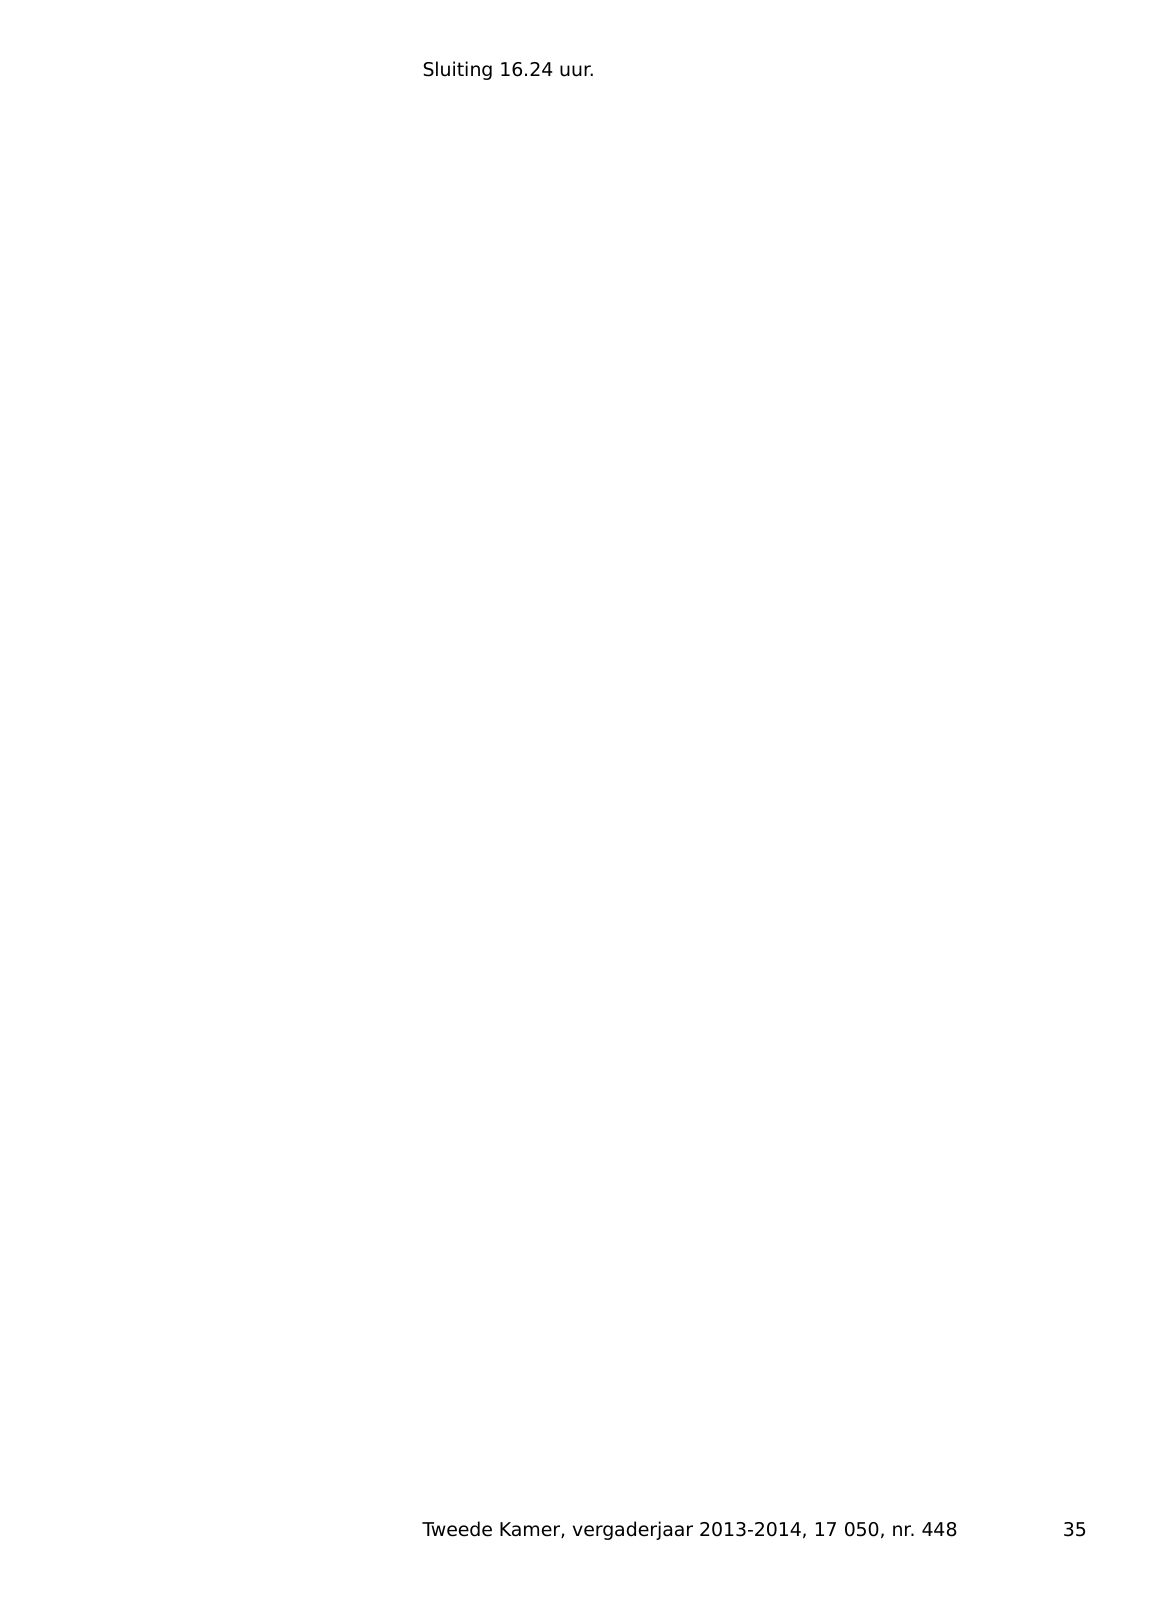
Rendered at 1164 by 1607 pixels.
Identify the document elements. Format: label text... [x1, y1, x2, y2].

text Sluiting 16.24 uur. [422, 59, 1087, 81]
